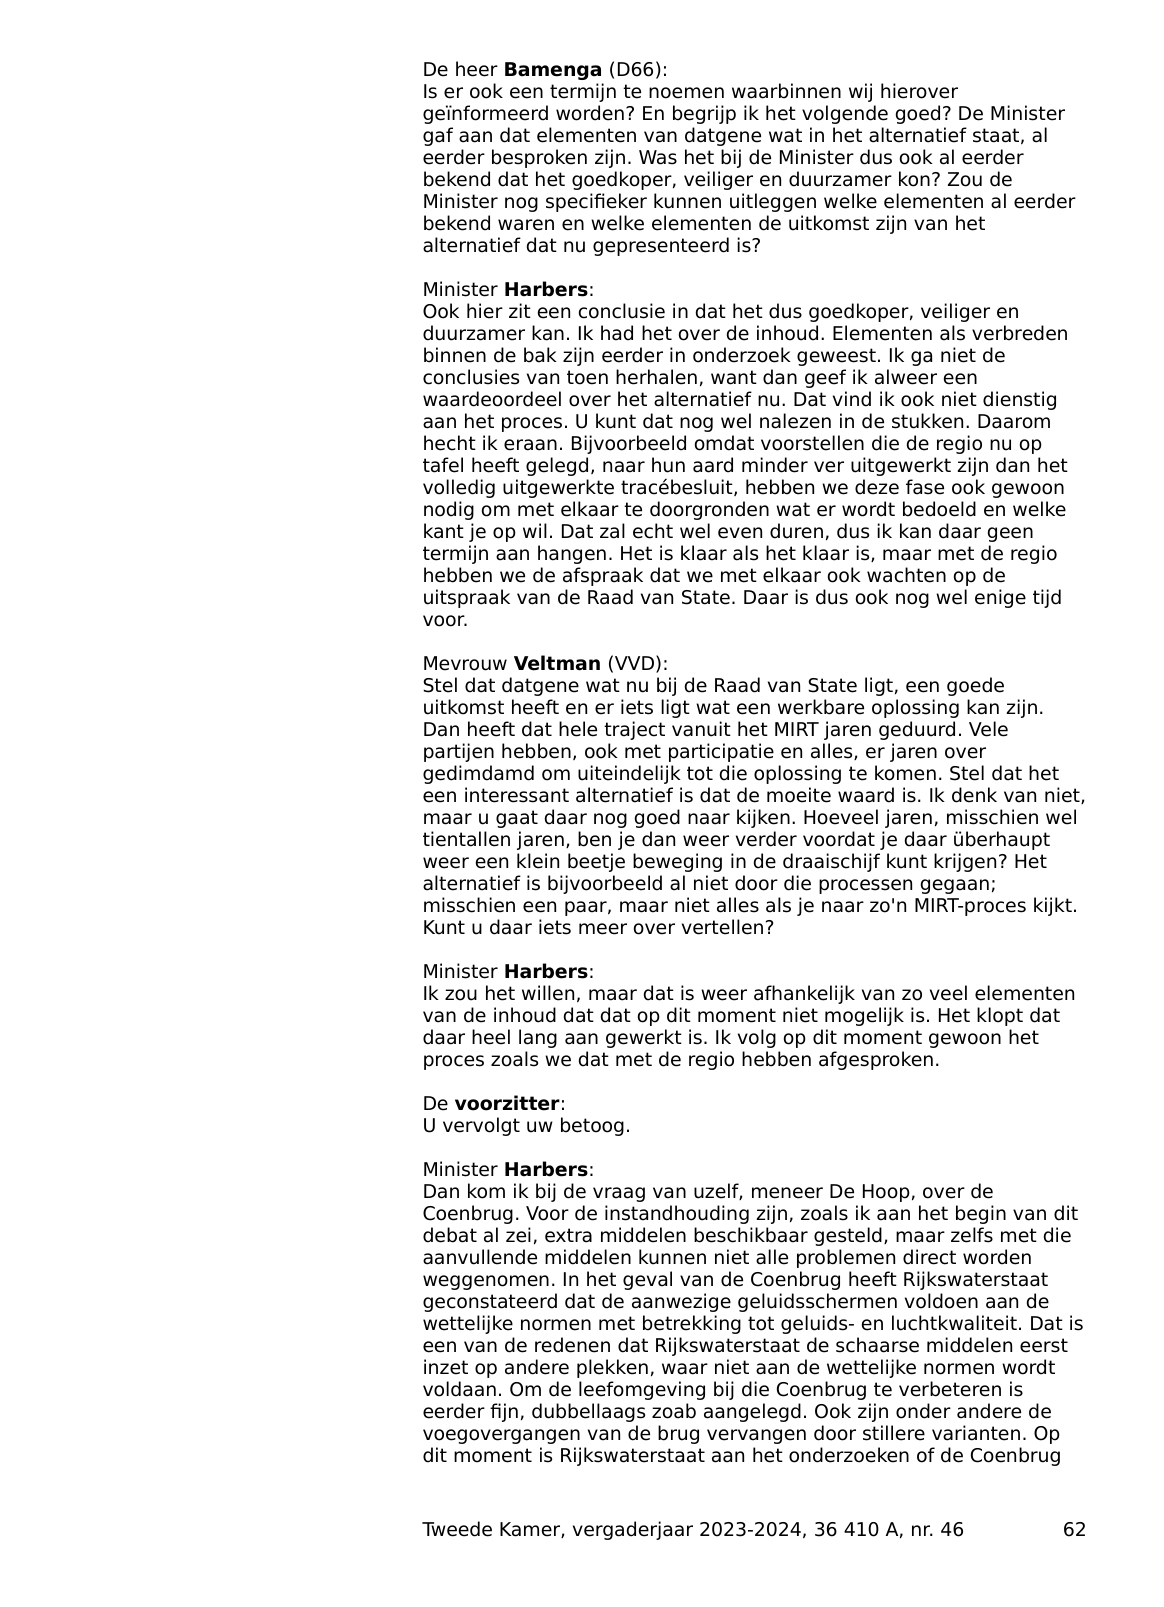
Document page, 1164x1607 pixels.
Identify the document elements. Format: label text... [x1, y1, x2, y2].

text Minister Harbers: [422, 1159, 1087, 1181]
text Stel dat datgene wat nu bij de Raad van State ligt, een goede uitkomst heeft en er iets ligt wat een werkbare oplossing kan zijn. Dan heeft dat hele traject vanuit het MIRT jaren geduurd. Vele partijen hebben, ook met participatie en alles, er jaren over gedimdamd om uiteindelijk tot die oplossing te komen. Stel dat het een interessant alternatief is dat de moeite waard is. Ik denk van niet, maar u gaat daar nog goed naar kijken. Hoeveel jaren, misschien wel tientallen jaren, ben je dan weer verder voordat je daar überhaupt weer een klein beetje beweging in de draaischijf kunt krijgen? Het alternatief is bijvoorbeeld al niet door die processen gegaan; misschien een paar, maar niet alles als je naar zo'n MIRT-proces kijkt. Kunt u daar iets meer over vertellen? [422, 675, 1087, 939]
text Ik zou het willen, maar dat is weer afhankelijk van zo veel elementen van de inhoud dat dat op dit moment niet mogelijk is. Het klopt dat daar heel lang aan gewerkt is. Ik volg op dit moment gewoon het proces zoals we dat met de regio hebben afgesproken. [422, 983, 1087, 1071]
text Is er ook een termijn te noemen waarbinnen wij hierover geïnformeerd worden? En begrijp ik het volgende goed? De Minister gaf aan dat elementen van datgene wat in het alternatief staat, al eerder besproken zijn. Was het bij de Minister dus ook al eerder bekend dat het goedkoper, veiliger en duurzamer kon? Zou de Minister nog specifieker kunnen uitleggen welke elementen al eerder bekend waren en welke elementen de uitkomst zijn van het alternatief dat nu gepresenteerd is? [422, 81, 1087, 257]
text Ook hier zit een conclusie in dat het dus goedkoper, veiliger en duurzamer kan. Ik had het over de inhoud. Elementen als verbreden binnen de bak zijn eerder in onderzoek geweest. Ik ga niet de conclusies van toen herhalen, want dan geef ik alweer een waardeoordeel over het alternatief nu. Dat vind ik ook niet dienstig aan het proces. U kunt dat nog wel nalezen in de stukken. Daarom hecht ik eraan. Bijvoorbeeld omdat voorstellen die de regio nu op tafel heeft gelegd, naar hun aard minder ver uitgewerkt zijn dan het volledig uitgewerkte tracébesluit, hebben we deze fase ook gewoon nodig om met elkaar te doorgronden wat er wordt bedoeld en welke kant je op wil. Dat zal echt wel even duren, dus ik kan daar geen termijn aan hangen. Het is klaar als het klaar is, maar met de regio hebben we de afspraak dat we met elkaar ook wachten op de uitspraak van de Raad van State. Daar is dus ook nog wel enige tijd voor. [422, 301, 1087, 631]
text De voorzitter: [422, 1093, 1087, 1115]
text Minister Harbers: [422, 961, 1087, 983]
text Minister Harbers: [422, 279, 1087, 301]
text U vervolgt uw betoog. [422, 1115, 1087, 1137]
text De heer Bamenga (D66): [422, 59, 1087, 81]
text Mevrouw Veltman (VVD): [422, 653, 1087, 675]
text Dan kom ik bij de vraag van uzelf, meneer De Hoop, over de Coenbrug. Voor de instandhouding zijn, zoals ik aan het begin van dit debat al zei, extra middelen beschikbaar gesteld, maar zelfs met die aanvullende middelen kunnen niet alle problemen direct worden weggenomen. In het geval van de Coenbrug heeft Rijkswaterstaat geconstateerd dat de aanwezige geluidsschermen voldoen aan de wettelijke normen met betrekking tot geluids- en luchtkwaliteit. Dat is een van de redenen dat Rijkswaterstaat de schaarse middelen eerst inzet op andere plekken, waar niet aan de wettelijke normen wordt voldaan. Om de leefomgeving bij die Coenbrug te verbeteren is eerder fijn, dubbellaags zoab aangelegd. Ook zijn onder andere de voegovergangen van de brug vervangen door stillere varianten. Op dit moment is Rijkswaterstaat aan het onderzoeken of de Coenbrug [422, 1181, 1087, 1467]
